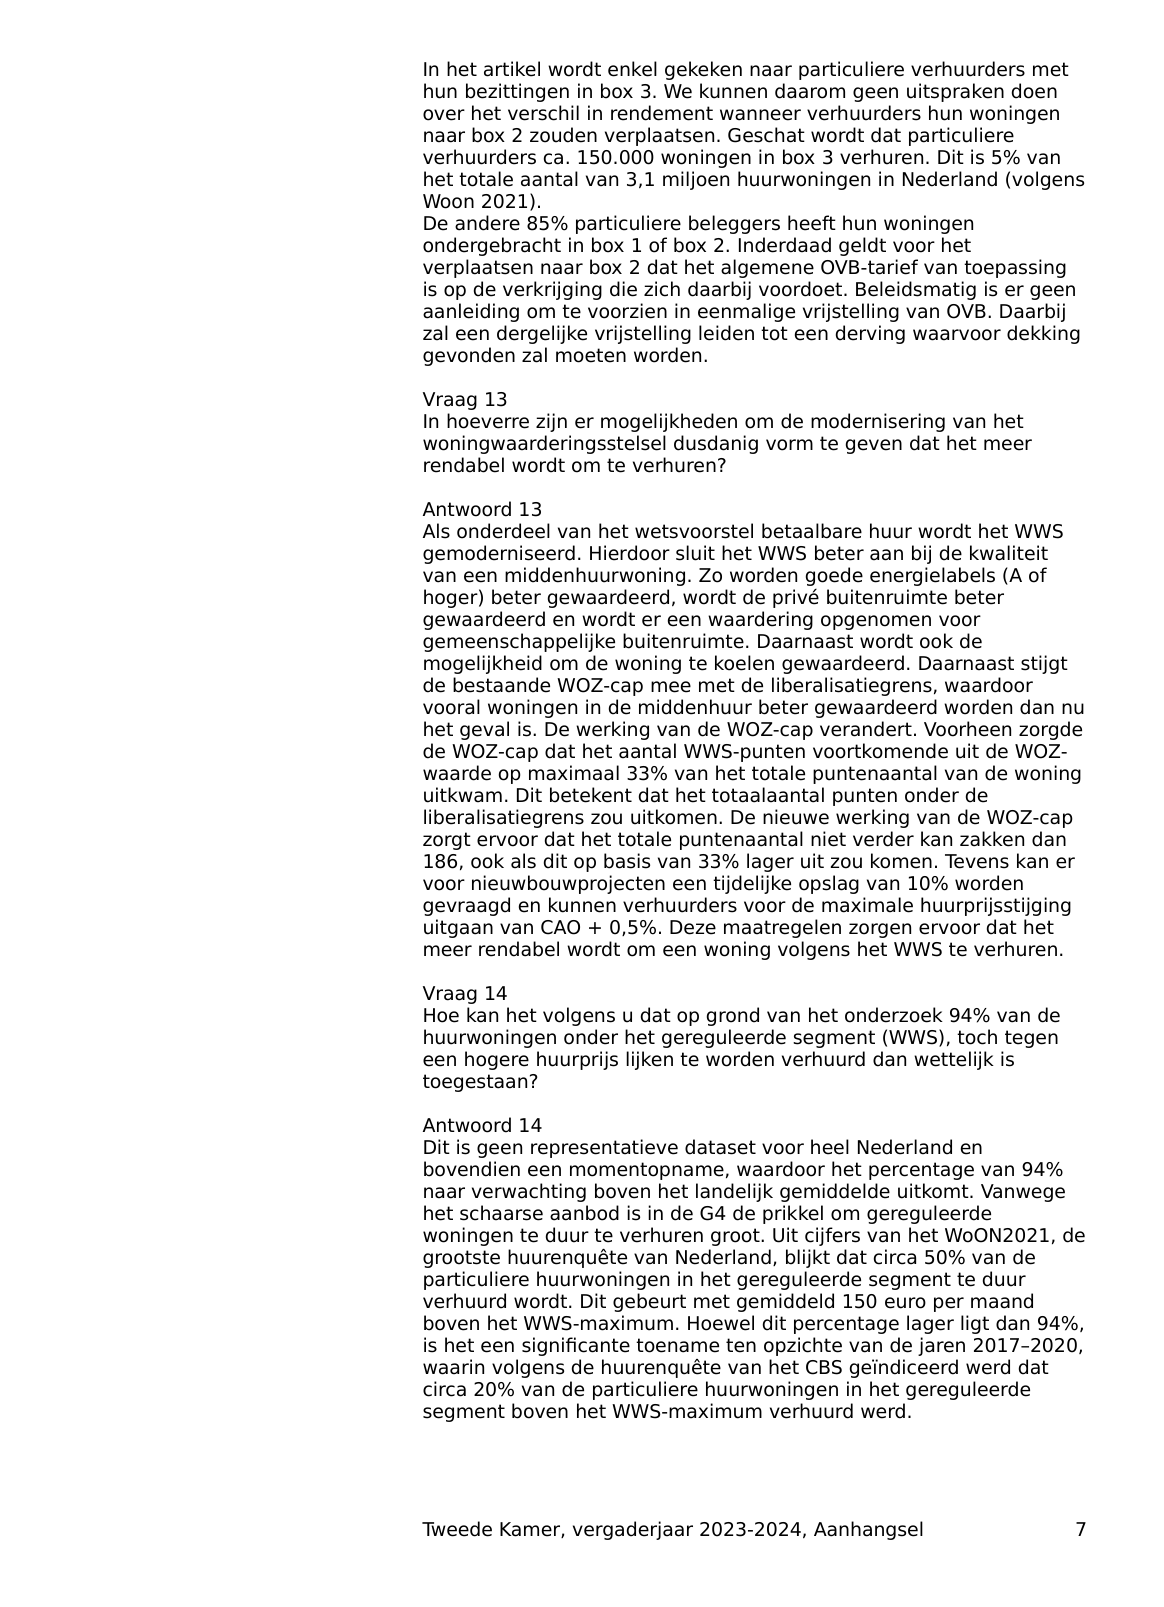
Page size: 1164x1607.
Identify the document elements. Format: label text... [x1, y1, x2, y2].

text Dit is geen representatieve dataset voor heel Nederland en bovendien een momentopname, waardoor het percentage van 94% naar verwachting boven het landelijk gemiddelde uitkomt. Vanwege het schaarse aanbod is in de G4 de prikkel om gereguleerde woningen te duur te verhuren groot. Uit cijfers van het WoON2021, de grootste huurenquête van Nederland, blijkt dat circa 50% van de particuliere huurwoningen in het gereguleerde segment te duur verhuurd wordt. Dit gebeurt met gemiddeld 150 euro per maand boven het WWS-maximum. Hoewel dit percentage lager ligt dan 94%, is het een significante toename ten opzichte van de jaren 2017–2020, waarin volgens de huurenquête van het CBS geïndiceerd werd dat circa 20% van de particuliere huurwoningen in het gereguleerde segment boven het WWS-maximum verhuurd werd. [422, 1137, 1087, 1423]
text Als onderdeel van het wetsvoorstel betaalbare huur wordt het WWS gemoderniseerd. Hierdoor sluit het WWS beter aan bij de kwaliteit van een middenhuurwoning. Zo worden goede energielabels (A of hoger) beter gewaardeerd, wordt de privé buitenruimte beter gewaardeerd en wordt er een waardering opgenomen voor gemeenschappelijke buitenruimte. Daarnaast wordt ook de mogelijkheid om de woning te koelen gewaardeerd. Daarnaast stijgt de bestaande WOZ-cap mee met de liberalisatiegrens, waardoor vooral woningen in de middenhuur beter gewaardeerd worden dan nu het geval is. De werking van de WOZ-cap verandert. Voorheen zorgde de WOZ-cap dat het aantal WWS-punten voortkomende uit de WOZ-waarde op maximaal 33% van het totale puntenaantal van de woning uitkwam. Dit betekent dat het totaalaantal punten onder de liberalisatiegrens zou uitkomen. De nieuwe werking van de WOZ-cap zorgt ervoor dat het totale puntenaantal niet verder kan zakken dan 186, ook als dit op basis van 33% lager uit zou komen. Tevens kan er voor nieuwbouwprojecten een tijdelijke opslag van 10% worden gevraagd en kunnen verhuurders voor de maximale huurprijsstijging uitgaan van CAO + 0,5%. Deze maatregelen zorgen ervoor dat het meer rendabel wordt om een woning volgens het WWS te verhuren. [422, 521, 1087, 961]
text In het artikel wordt enkel gekeken naar particuliere verhuurders met hun bezittingen in box 3. We kunnen daarom geen uitspraken doen over het verschil in rendement wanneer verhuurders hun woningen naar box 2 zouden verplaatsen. Geschat wordt dat particuliere verhuurders ca. 150.000 woningen in box 3 verhuren. Dit is 5% van het totale aantal van 3,1 miljoen huurwoningen in Nederland (volgens Woon 2021). [422, 59, 1087, 213]
text De andere 85% particuliere beleggers heeft hun woningen ondergebracht in box 1 of box 2. Inderdaad geldt voor het verplaatsen naar box 2 dat het algemene OVB-tarief van toepassing is op de verkrijging die zich daarbij voordoet. Beleidsmatig is er geen aanleiding om te voorzien in eenmalige vrijstelling van OVB. Daarbij zal een dergelijke vrijstelling leiden tot een derving waarvoor dekking gevonden zal moeten worden. [422, 213, 1087, 367]
text Vraag 14 [422, 983, 1087, 1005]
text Antwoord 13 [422, 499, 1087, 521]
text Vraag 13 [422, 389, 1087, 411]
text In hoeverre zijn er mogelijkheden om de modernisering van het woningwaarderingsstelsel dusdanig vorm te geven dat het meer rendabel wordt om te verhuren? [422, 411, 1087, 477]
text Hoe kan het volgens u dat op grond van het onderzoek 94% van de huurwoningen onder het gereguleerde segment (WWS), toch tegen een hogere huurprijs lijken te worden verhuurd dan wettelijk is toegestaan? [422, 1005, 1087, 1093]
text Antwoord 14 [422, 1115, 1087, 1137]
